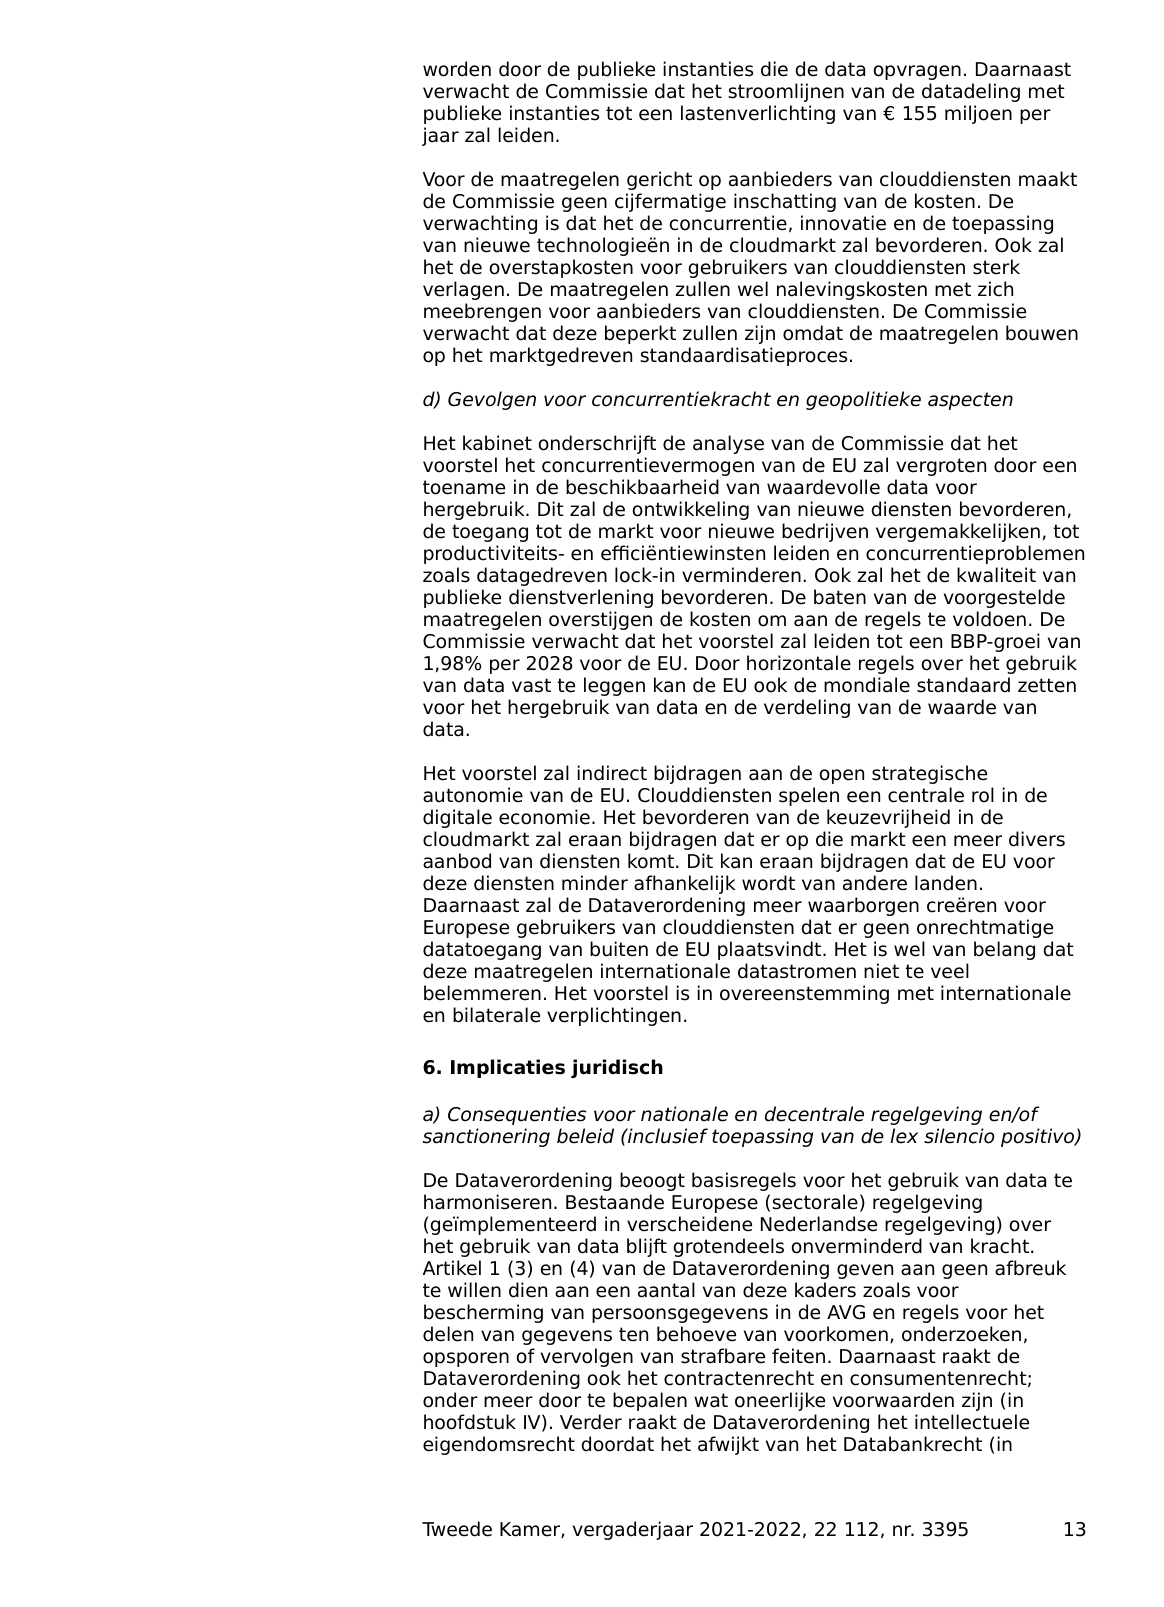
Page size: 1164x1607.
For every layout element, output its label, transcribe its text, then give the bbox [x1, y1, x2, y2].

subtitle 6. Implicaties juridisch [422, 1057, 1087, 1079]
text Het kabinet onderschrijft de analyse van de Commissie dat het voorstel het concurrentievermogen van de EU zal vergroten door een toename in de beschikbaarheid van waardevolle data voor hergebruik. Dit zal de ontwikkeling van nieuwe diensten bevorderen, de toegang tot de markt voor nieuwe bedrijven vergemakkelijken, tot productiviteits- en efficiëntiewinsten leiden en concurrentieproblemen zoals datagedreven lock-in verminderen. Ook zal het de kwaliteit van publieke dienstverlening bevorderen. De baten van de voorgestelde maatregelen overstijgen de kosten om aan de regels te voldoen. De Commissie verwacht dat het voorstel zal leiden tot een BBP-groei van 1,98% per 2028 voor de EU. Door horizontale regels over het gebruik van data vast te leggen kan de EU ook de mondiale standaard zetten voor het hergebruik van data en de verdeling van de waarde van data. [422, 433, 1087, 741]
subtitle a) Consequenties voor nationale en decentrale regelgeving en/of sanctionering beleid (inclusief toepassing van de lex silencio positivo) [422, 1104, 1087, 1148]
text Voor de maatregelen gericht op aanbieders van clouddiensten maakt de Commissie geen cijfermatige inschatting van de kosten. De verwachting is dat het de concurrentie, innovatie en de toepassing van nieuwe technologieën in de cloudmarkt zal bevorderen. Ook zal het de overstapkosten voor gebruikers van clouddiensten sterk verlagen. De maatregelen zullen wel nalevingskosten met zich meebrengen voor aanbieders van clouddiensten. De Commissie verwacht dat deze beperkt zullen zijn omdat de maatregelen bouwen op het marktgedreven standaardisatieproces. [422, 169, 1087, 367]
text Het voorstel zal indirect bijdragen aan de open strategische autonomie van de EU. Clouddiensten spelen een centrale rol in de digitale economie. Het bevorderen van de keuzevrijheid in de cloudmarkt zal eraan bijdragen dat er op die markt een meer divers aanbod van diensten komt. Dit kan eraan bijdragen dat de EU voor deze diensten minder afhankelijk wordt van andere landen. Daarnaast zal de Dataverordening meer waarborgen creëren voor Europese gebruikers van clouddiensten dat er geen onrechtmatige datatoegang van buiten de EU plaatsvindt. Het is wel van belang dat deze maatregelen internationale datastromen niet te veel belemmeren. Het voorstel is in overeenstemming met internationale en bilaterale verplichtingen. [422, 763, 1087, 1027]
text worden door de publieke instanties die de data opvragen. Daarnaast verwacht de Commissie dat het stroomlijnen van de datadeling met publieke instanties tot een lastenverlichting van € 155 miljoen per jaar zal leiden. [422, 59, 1087, 147]
text De Dataverordening beoogt basisregels voor het gebruik van data te harmoniseren. Bestaande Europese (sectorale) regelgeving (geïmplementeerd in verscheidene Nederlandse regelgeving) over het gebruik van data blijft grotendeels onverminderd van kracht. Artikel 1 (3) en (4) van de Dataverordening geven aan geen afbreuk te willen dien aan een aantal van deze kaders zoals voor bescherming van persoonsgegevens in de AVG en regels voor het delen van gegevens ten behoeve van voorkomen, onderzoeken, opsporen of vervolgen van strafbare feiten. Daarnaast raakt de Dataverordening ook het contractenrecht en consumentenrecht; onder meer door te bepalen wat oneerlijke voorwaarden zijn (in hoofdstuk IV). Verder raakt de Dataverordening het intellectuele eigendomsrecht doordat het afwijkt van het Databankrecht (in [422, 1170, 1087, 1456]
subtitle d) Gevolgen voor concurrentiekracht en geopolitieke aspecten [422, 389, 1087, 411]
